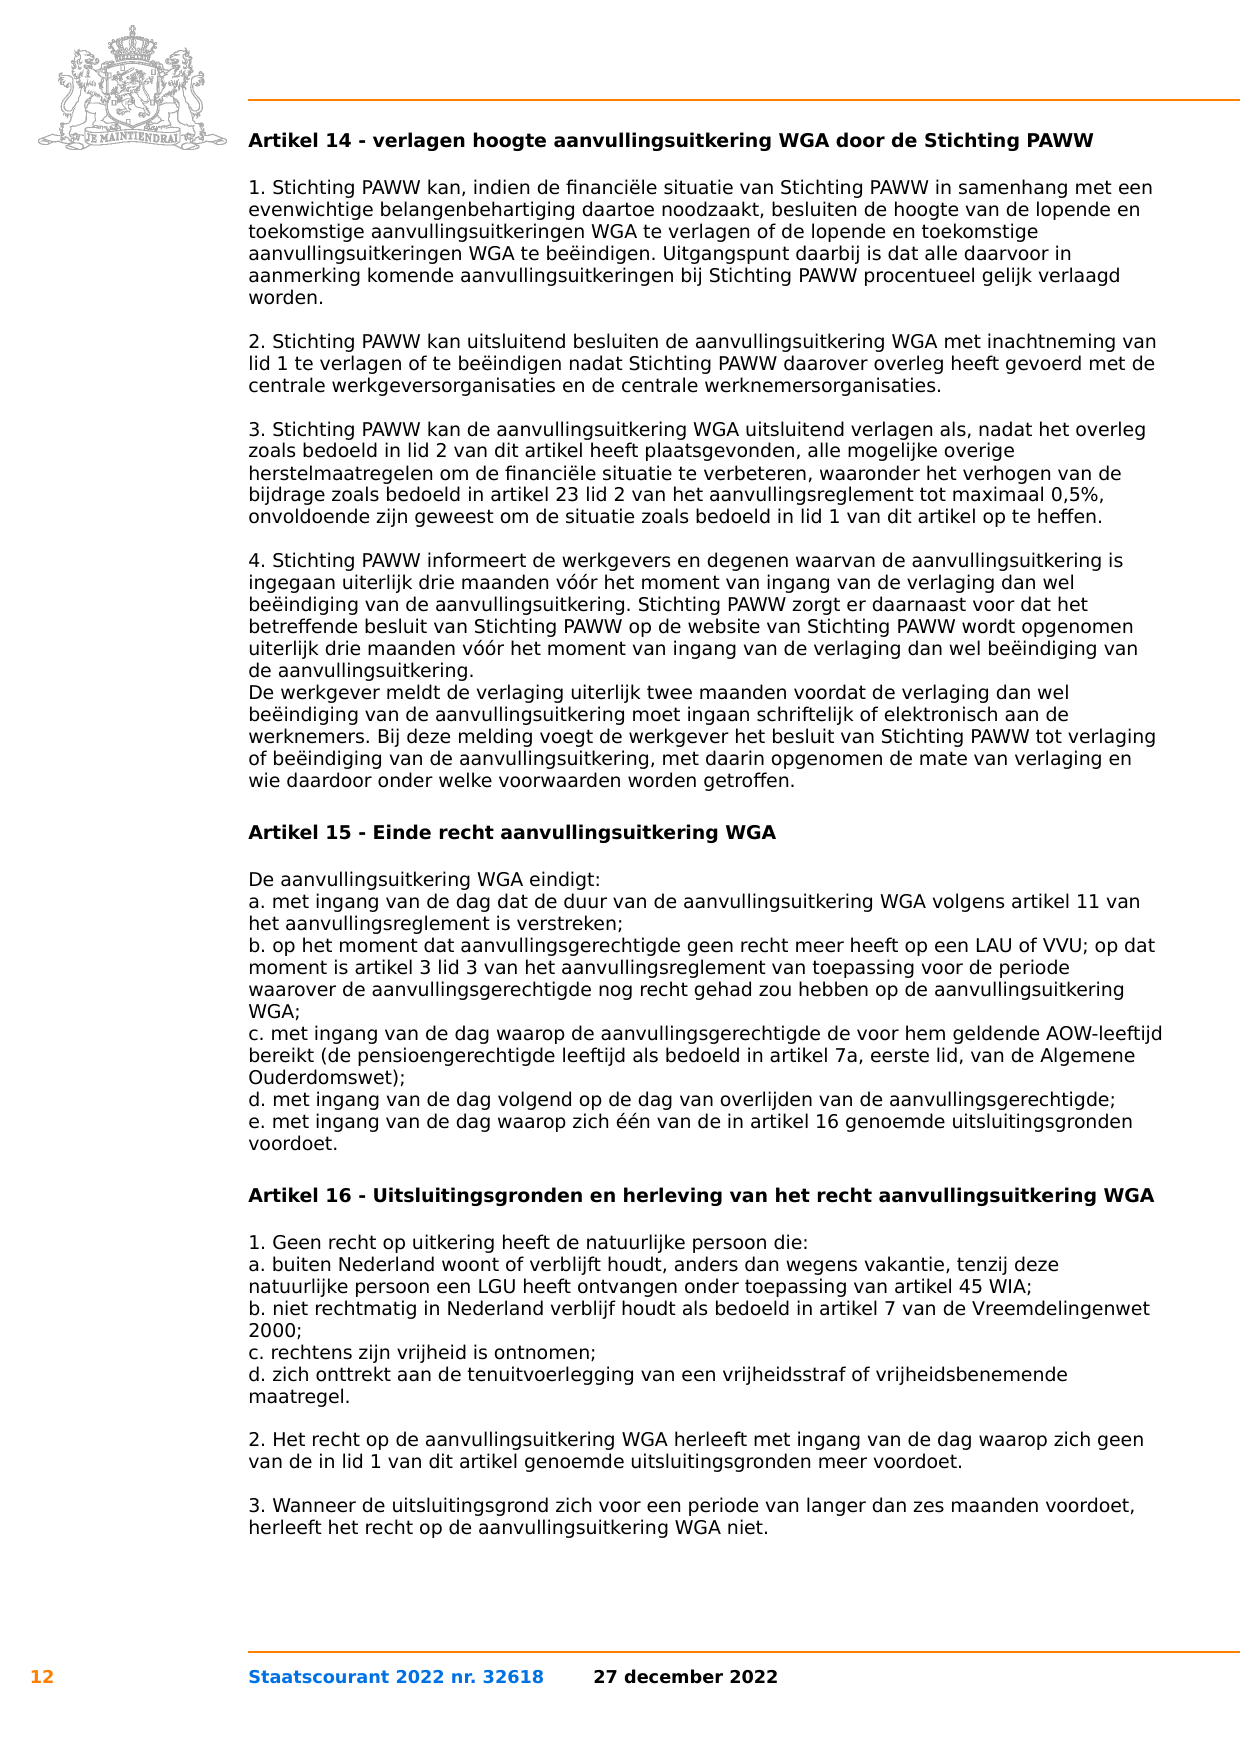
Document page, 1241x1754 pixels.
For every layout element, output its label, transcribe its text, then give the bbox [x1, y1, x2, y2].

text c. rechtens zijn vrijheid is ontnomen; [248, 1342, 1163, 1363]
text d. zich onttrekt aan de tenuitvoerlegging van een vrijheidsstraf of vrijheidsbenemende maatregel. [248, 1363, 1163, 1407]
text e. met ingang van de dag waarop zich één van de in artikel 16 genoemde uitsluitingsgronden voordoet. [248, 1111, 1163, 1155]
text a. buiten Nederland woont of verblijft houdt, anders dan wegens vakantie, tenzij deze natuurlijke persoon een LGU heeft ontvangen onder toepassing van artikel 45 WIA; [248, 1254, 1163, 1298]
text De aanvullingsuitkering WGA eindigt: [248, 869, 1163, 891]
text a. met ingang van de dag dat de duur van de aanvullingsuitkering WGA volgens artikel 11 van het aanvullingsreglement is verstreken; [248, 891, 1163, 935]
subtitle Artikel 15 - Einde recht aanvullingsuitkering WGA [248, 822, 1163, 844]
text d. met ingang van de dag volgend op de dag van overlijden van de aanvullingsgerechtigde; [248, 1089, 1163, 1111]
text 4. Stichting PAWW informeert de werkgevers en degenen waarvan de aanvullingsuitkering is ingegaan uiterlijk drie maanden vóór het moment van ingang van de verlaging dan wel beëindiging van de aanvullingsuitkering. Stichting PAWW zorgt er daarnaast voor dat het betreffende besluit van Stichting PAWW op de website van Stichting PAWW wordt opgenomen uiterlijk drie maanden vóór het moment van ingang van de verlaging dan wel beëindiging van de aanvullingsuitkering. [248, 550, 1163, 682]
text 1. Geen recht op uitkering heeft de natuurlijke persoon die: [248, 1232, 1163, 1254]
text b. niet rechtmatig in Nederland verblijf houdt als bedoeld in artikel 7 van de Vreemdelingenwet 2000; [248, 1298, 1163, 1342]
text 3. Stichting PAWW kan de aanvullingsuitkering WGA uitsluitend verlagen als, nadat het overleg zoals bedoeld in lid 2 van dit artikel heeft plaatsgevonden, alle mogelijke overige herstelmaatregelen om de financiële situatie te verbeteren, waaronder het verhogen van de bijdrage zoals bedoeld in artikel 23 lid 2 van het aanvullingsreglement tot maximaal 0,5%, onvoldoende zijn geweest om de situatie zoals bedoeld in lid 1 van dit artikel op te heffen. [248, 418, 1163, 528]
picture [38, 25, 227, 150]
text 2. Stichting PAWW kan uitsluitend besluiten de aanvullingsuitkering WGA met inachtneming van lid 1 te verlagen of te beëindigen nadat Stichting PAWW daarover overleg heeft gevoerd met de centrale werkgeversorganisaties en de centrale werknemersorganisaties. [248, 331, 1163, 397]
text 1. Stichting PAWW kan, indien de financiële situatie van Stichting PAWW in samenhang met een evenwichtige belangenbehartiging daartoe noodzaakt, besluiten de hoogte van de lopende en toekomstige aanvullingsuitkeringen WGA te verlagen of de lopende en toekomstige aanvullingsuitkeringen WGA te beëindigen. Uitgangspunt daarbij is dat alle daarvoor in aanmerking komende aanvullingsuitkeringen bij Stichting PAWW procentueel gelijk verlaagd worden. [248, 177, 1163, 309]
text c. met ingang van de dag waarop de aanvullingsgerechtigde de voor hem geldende AOW-leeftijd bereikt (de pensioengerechtigde leeftijd als bedoeld in artikel 7a, eerste lid, van de Algemene Ouderdomswet); [248, 1023, 1163, 1089]
subtitle Artikel 14 - verlagen hoogte aanvullingsuitkering WGA door de Stichting PAWW [248, 130, 1163, 152]
text De werkgever meldt de verlaging uiterlijk twee maanden voordat de verlaging dan wel beëindiging van de aanvullingsuitkering moet ingaan schriftelijk of elektronisch aan de werknemers. Bij deze melding voegt de werkgever het besluit van Stichting PAWW tot verlaging of beëindiging van de aanvullingsuitkering, met daarin opgenomen de mate van verlaging en wie daardoor onder welke voorwaarden worden getroffen. [248, 682, 1163, 792]
subtitle Artikel 16 - Uitsluitingsgronden en herleving van het recht aanvullingsuitkering WGA [248, 1185, 1163, 1207]
text 2. Het recht op de aanvullingsuitkering WGA herleeft met ingang van de dag waarop zich geen van de in lid 1 van dit artikel genoemde uitsluitingsgronden meer voordoet. [248, 1429, 1163, 1473]
text 3. Wanneer de uitsluitingsgrond zich voor een periode van langer dan zes maanden voordoet, herleeft het recht op de aanvullingsuitkering WGA niet. [248, 1495, 1163, 1539]
text b. op het moment dat aanvullingsgerechtigde geen recht meer heeft op een LAU of VVU; op dat moment is artikel 3 lid 3 van het aanvullingsreglement van toepassing voor de periode waarover de aanvullingsgerechtigde nog recht gehad zou hebben op de aanvullingsuitkering WGA; [248, 935, 1163, 1023]
